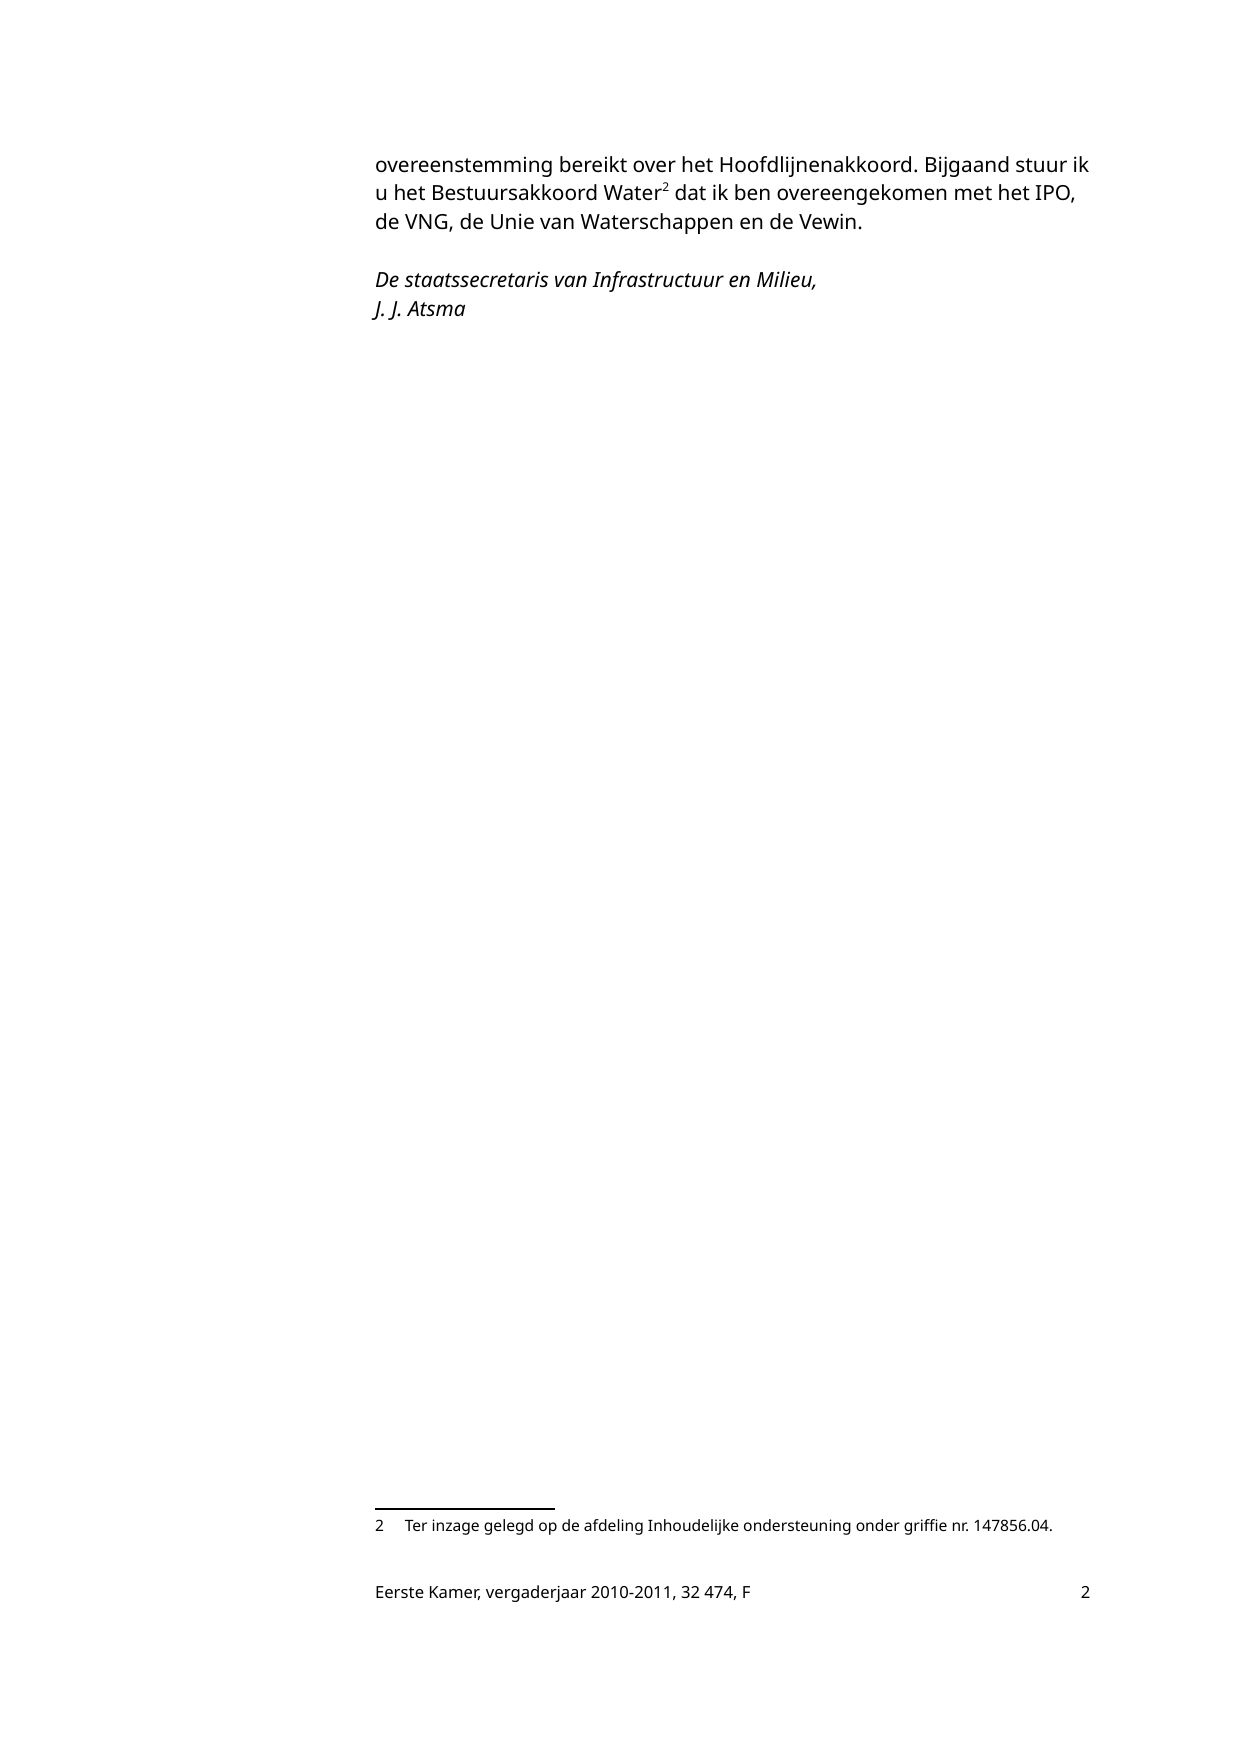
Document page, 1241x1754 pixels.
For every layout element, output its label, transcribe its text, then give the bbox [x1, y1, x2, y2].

text J. J. Atsma [375, 294, 1090, 322]
text De staatssecretaris van Infrastructuur en Milieu, [375, 265, 1090, 294]
text Ter inzage gelegd op de afdeling Inhoudelijke ondersteuning onder griffie nr. 147856.04. [375, 1479, 1090, 1536]
text overeenstemming bereikt over het Hoofdlijnenakkoord. Bijgaand stuur ik u het Bestuursakkoord Water dat ik ben overeengekomen met het IPO, de VNG, de Unie van Waterschappen en de Vewin. [375, 150, 1090, 235]
